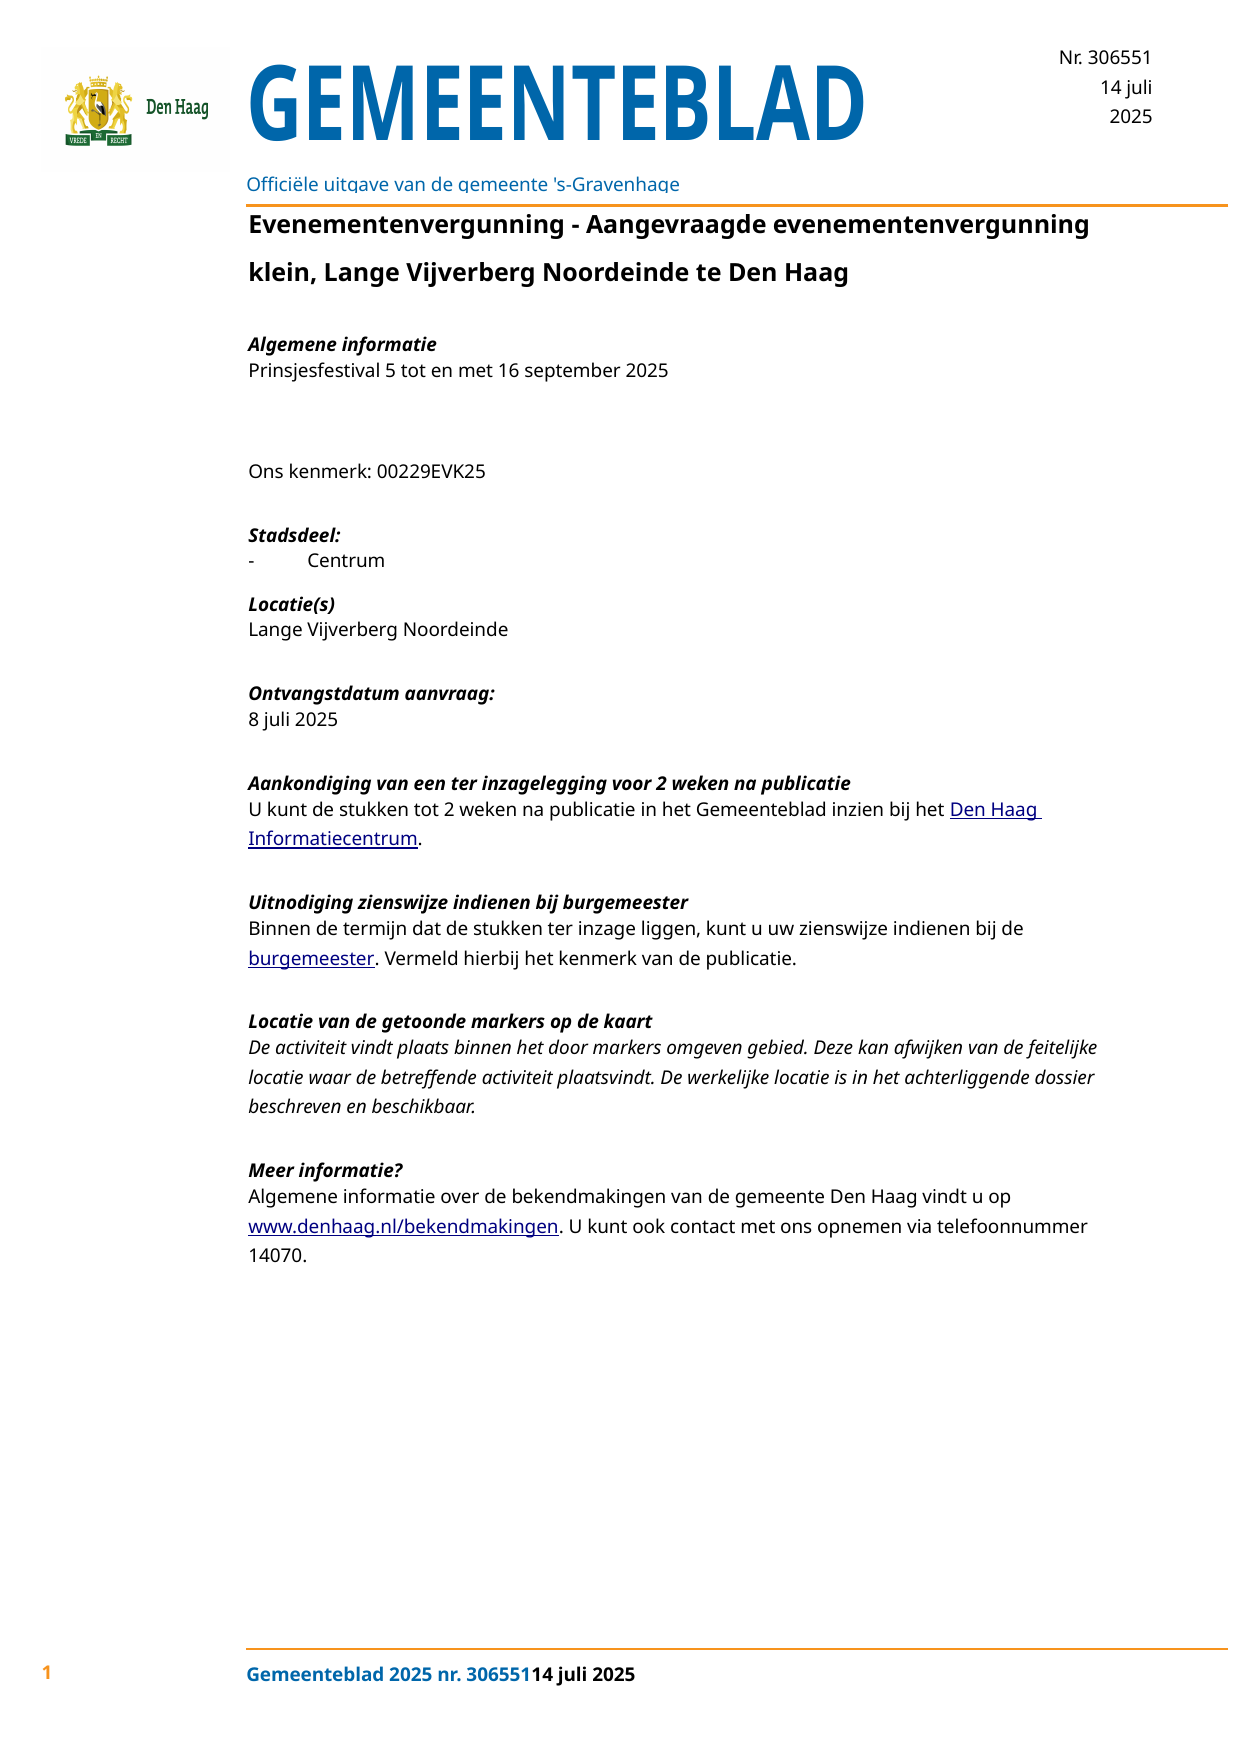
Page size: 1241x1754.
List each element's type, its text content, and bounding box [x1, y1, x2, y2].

picture [41, 47, 231, 172]
text Ontvangstdatum aanvraag: [248, 681, 1152, 706]
text Uitnodiging zienswijze indienen bij burgemeester [248, 889, 1152, 915]
text Aankondiging van een ter inzagelegging voor 2 weken na publicatie [248, 770, 1152, 796]
text U kunt de stukken tot 2 weken na publicatie in het Gemeenteblad inzien bij het Den Haag Informatiecentrum. [248, 796, 1152, 851]
text Evenementenvergunning - Aangevraagde evenementenvergunning klein, Lange Vijverberg Noordeinde te Den Haag [248, 207, 1152, 288]
text De activiteit vindt plaats binnen het door markers omgeven gebied. Deze kan afwijken van de feitelijke locatie waar de betreffende activiteit plaatsvindt. De werkelijke locatie is in het achterliggende dossier beschreven en beschikbaar. [248, 1034, 1152, 1119]
text Stadsdeel: [248, 522, 1152, 548]
text Meer informatie? [248, 1158, 1152, 1183]
text Locatie(s) [248, 591, 1152, 617]
text Locatie van de getoonde markers op de kaart [248, 1009, 1152, 1034]
text Algemene informatie [248, 331, 1152, 357]
text Prinsjesfestival 5 tot en met 16 september 2025 [248, 357, 1152, 383]
text Ons kenmerk: 00229EVK25 [248, 458, 1152, 484]
text 8 juli 2025 [248, 706, 1152, 732]
text Lange Vijverberg Noordeinde [248, 617, 1152, 642]
list Centrum [248, 548, 1152, 573]
text Algemene informatie over de bekendmakingen van de gemeente Den Haag vindt u op www.denhaag.nl/bekendmakingen. U kunt ook contact met ons opnemen via telefoonnummer 14070. [248, 1183, 1152, 1268]
text Binnen de termijn dat de stukken ter inzage liggen, kunt u uw zienswijze indienen bij de burgemeester. Vermeld hierbij het kenmerk van de publicatie. [248, 915, 1152, 971]
